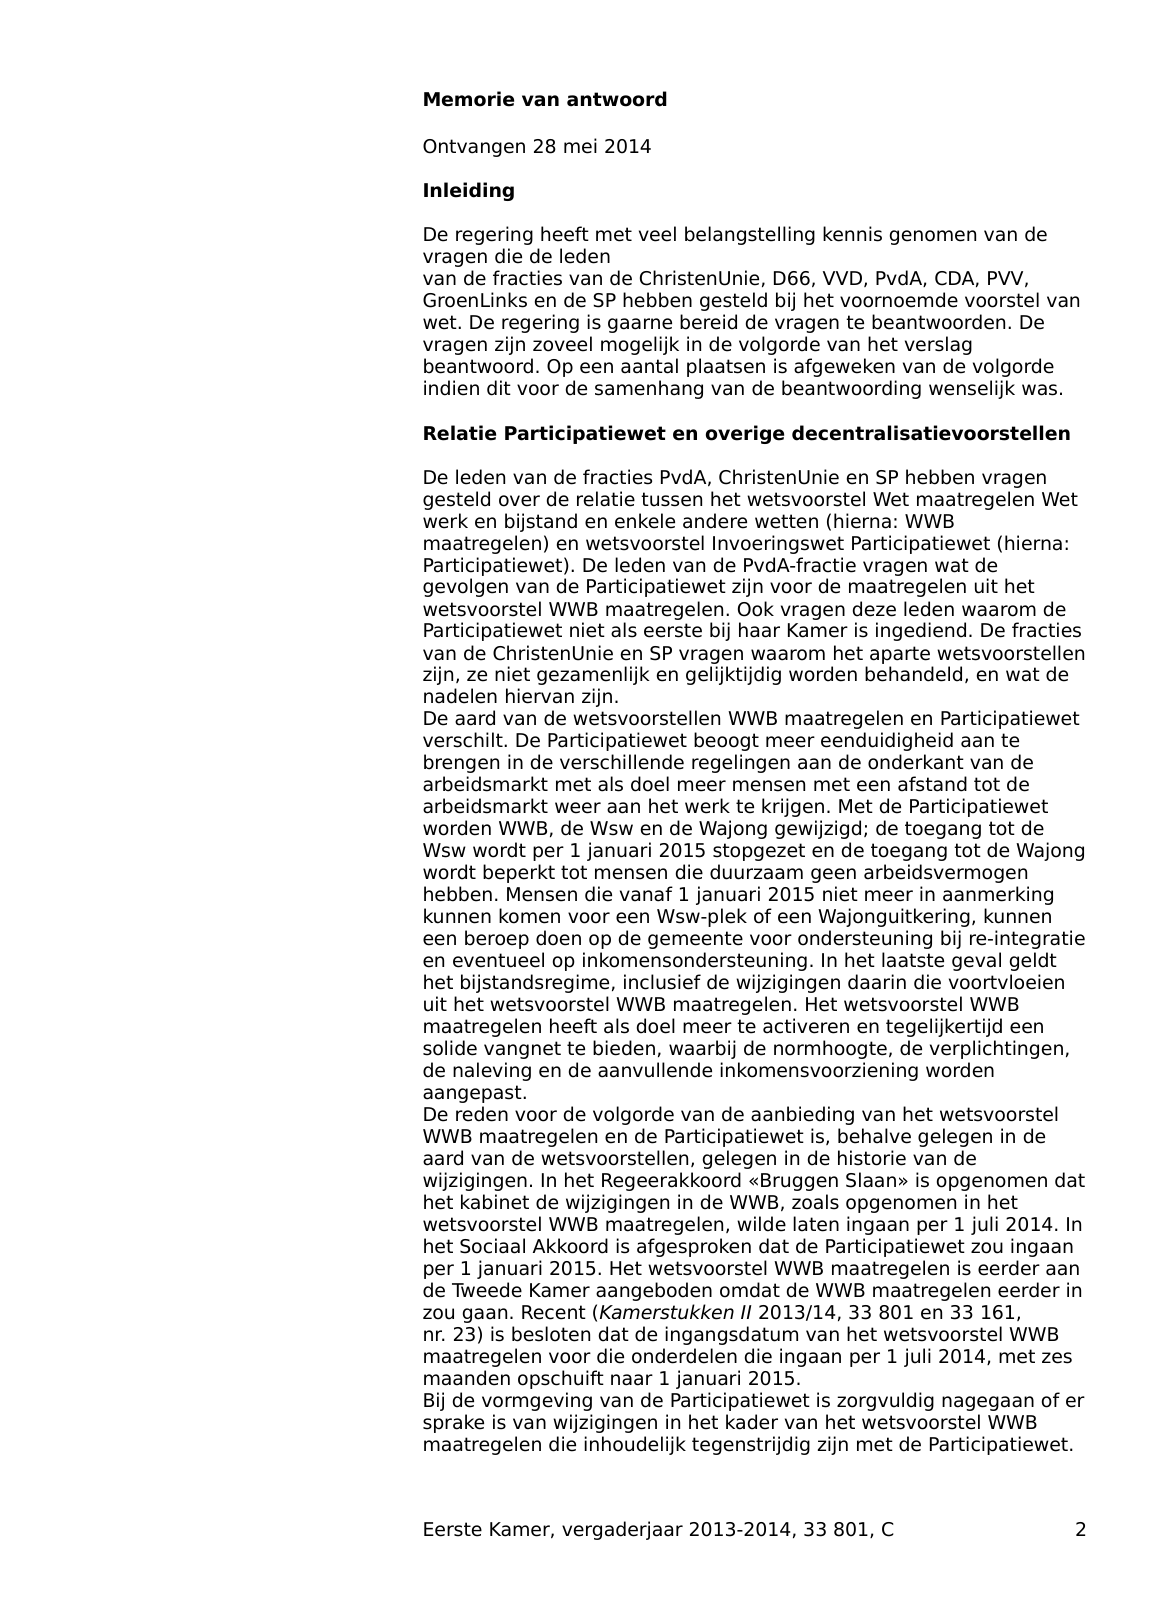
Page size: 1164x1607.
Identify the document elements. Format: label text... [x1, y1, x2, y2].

text De leden van de fracties PvdA, ChristenUnie en SP hebben vragen gesteld over de relatie tussen het wetsvoorstel Wet maatregelen Wet werk en bijstand en enkele andere wetten (hierna: WWB maatregelen) en wetsvoorstel Invoeringswet Participatiewet (hierna: Participatiewet). De leden van de PvdA-fractie vragen wat de gevolgen van de Participatiewet zijn voor de maatregelen uit het wetsvoorstel WWB maatregelen. Ook vragen deze leden waarom de Participatiewet niet als eerste bij haar Kamer is ingediend. De fracties van de ChristenUnie en SP vragen waarom het aparte wetsvoorstellen zijn, ze niet gezamenlijk en gelijktijdig worden behandeld, en wat de nadelen hiervan zijn. [422, 467, 1087, 708]
subtitle Inleiding [422, 180, 1087, 202]
text De regering heeft met veel belangstelling kennis genomen van de vragen die de leden [422, 224, 1087, 268]
text van de fracties van de ChristenUnie, D66, VVD, PvdA, CDA, PVV, GroenLinks en de SP hebben gesteld bij het voornoemde voorstel van wet. De regering is gaarne bereid de vragen te beantwoorden. De vragen zijn zoveel mogelijk in de volgorde van het verslag beantwoord. Op een aantal plaatsen is afgeweken van de volgorde indien dit voor de samenhang van de beantwoording wenselijk was. [422, 268, 1087, 400]
subtitle Memorie van antwoord [422, 89, 1087, 111]
text Bij de vormgeving van de Participatiewet is zorgvuldig nagegaan of er sprake is van wijzigingen in het kader van het wetsvoorstel WWB maatregelen die inhoudelijk tegenstrijdig zijn met de Participatiewet. [422, 1390, 1087, 1456]
text De reden voor de volgorde van de aanbieding van het wetsvoorstel WWB maatregelen en de Participatiewet is, behalve gelegen in de aard van de wetsvoorstellen, gelegen in de historie van de wijzigingen. In het Regeerakkoord «Bruggen Slaan» is opgenomen dat het kabinet de wijzigingen in de WWB, zoals opgenomen in het wetsvoorstel WWB maatregelen, wilde laten ingaan per 1 juli 2014. In het Sociaal Akkoord is afgesproken dat de Participatiewet zou ingaan per 1 januari 2015. Het wetsvoorstel WWB maatregelen is eerder aan de Tweede Kamer aangeboden omdat de WWB maatregelen eerder in zou gaan. Recent (Kamerstukken II 2013/14, 33 801 en 33 161, nr. 23) is besloten dat de ingangsdatum van het wetsvoorstel WWB maatregelen voor die onderdelen die ingaan per 1 juli 2014, met zes maanden opschuift naar 1 januari 2015. [422, 1104, 1087, 1390]
text De aard van de wetsvoorstellen WWB maatregelen en Participatiewet verschilt. De Participatiewet beoogt meer eenduidigheid aan te brengen in de verschillende regelingen aan de onderkant van de arbeidsmarkt met als doel meer mensen met een afstand tot de arbeidsmarkt weer aan het werk te krijgen. Met de Participatiewet worden WWB, de Wsw en de Wajong gewijzigd; de toegang tot de Wsw wordt per 1 januari 2015 stopgezet en de toegang tot de Wajong wordt beperkt tot mensen die duurzaam geen arbeidsvermogen hebben. Mensen die vanaf 1 januari 2015 niet meer in aanmerking kunnen komen voor een Wsw-plek of een Wajonguitkering, kunnen een beroep doen op de gemeente voor ondersteuning bij re-integratie en eventueel op inkomensondersteuning. In het laatste geval geldt het bijstandsregime, inclusief de wijzigingen daarin die voortvloeien uit het wetsvoorstel WWB maatregelen. Het wetsvoorstel WWB maatregelen heeft als doel meer te activeren en tegelijkertijd een solide vangnet te bieden, waarbij de normhoogte, de verplichtingen, de naleving en de aanvullende inkomensvoorziening worden aangepast. [422, 708, 1087, 1104]
subtitle Relatie Participatiewet en overige decentralisatievoorstellen [422, 422, 1087, 444]
text Ontvangen 28 mei 2014 [422, 136, 1087, 158]
